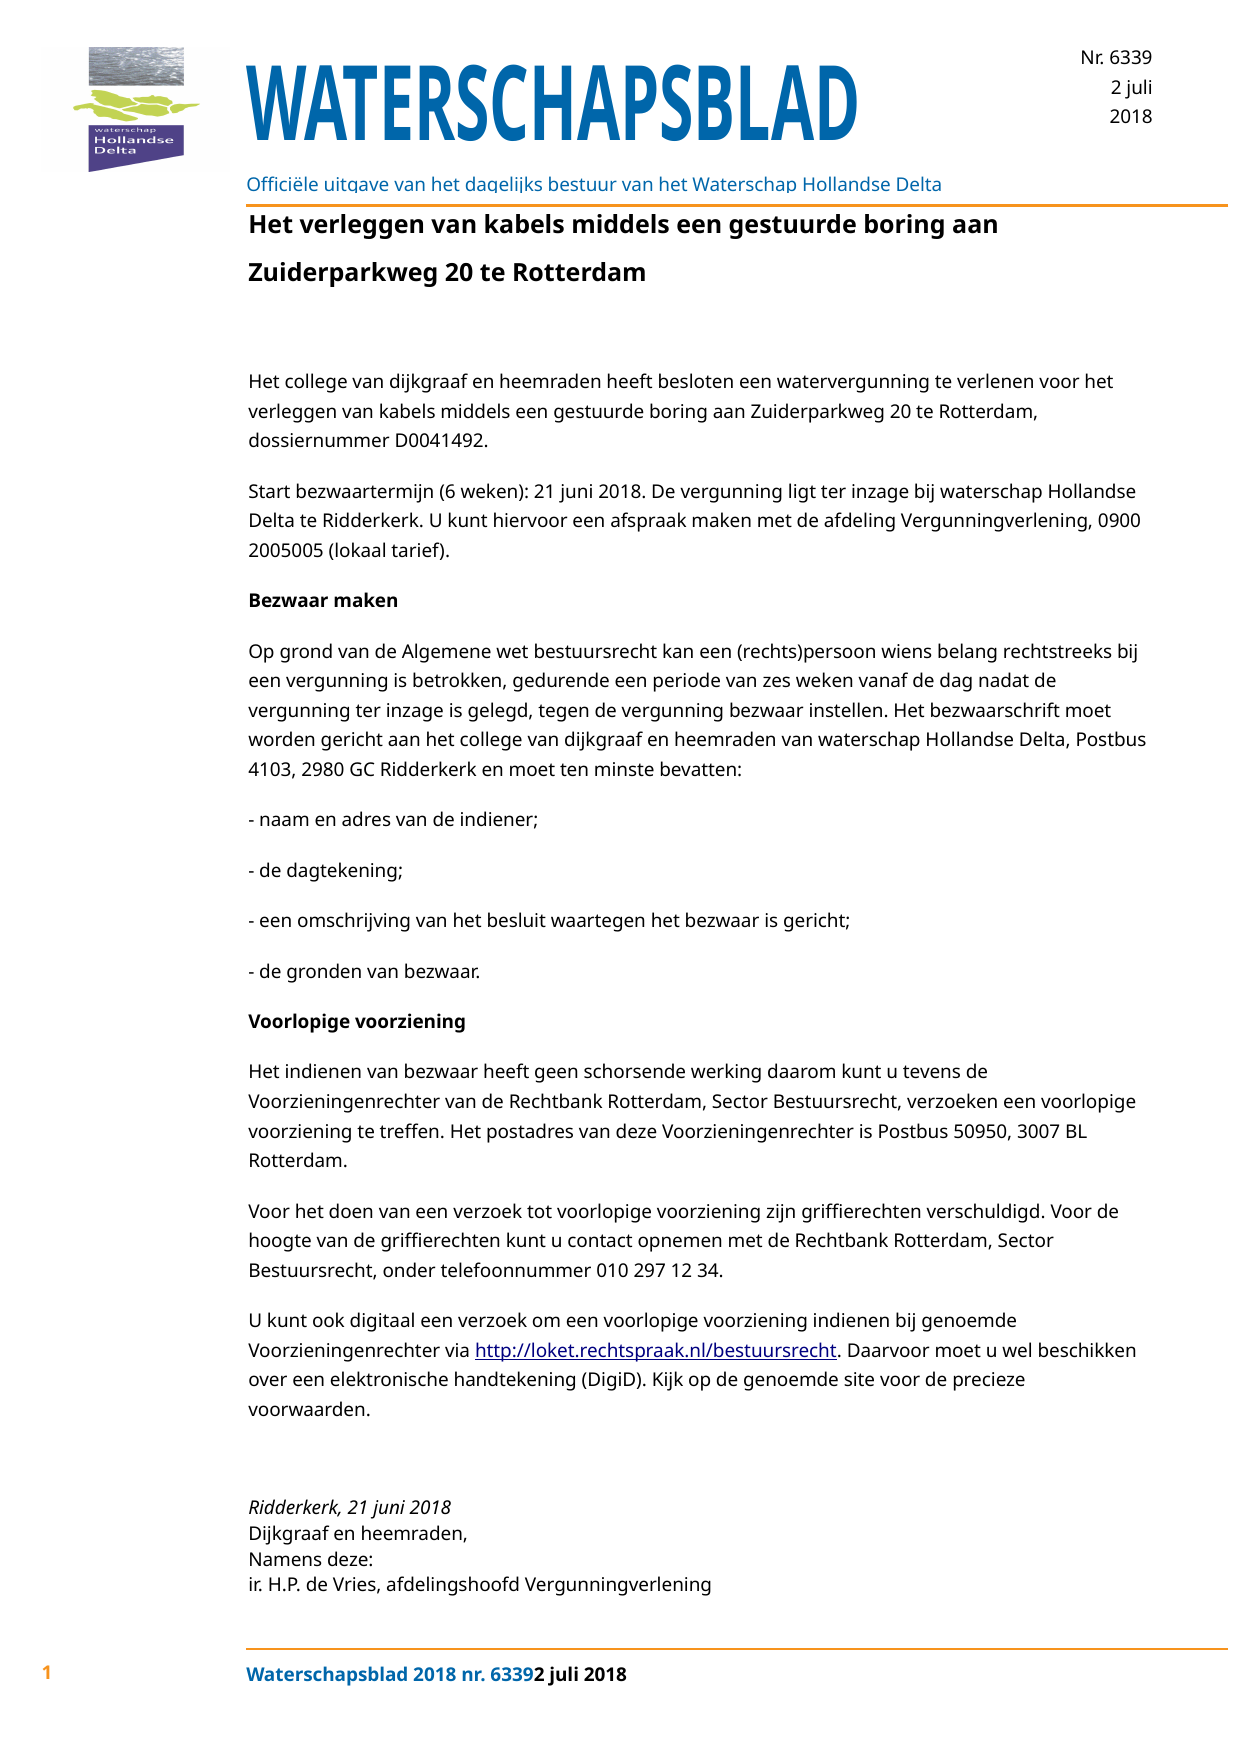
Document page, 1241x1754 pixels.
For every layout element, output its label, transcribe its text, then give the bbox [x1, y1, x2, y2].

picture [41, 47, 231, 172]
text Het college van dijkgraaf en heemraden heeft besloten een watervergunning te verlenen voor het verleggen van kabels middels een gestuurde boring aan Zuiderparkweg 20 te Rotterdam, dossiernummer D0041492. [248, 368, 1152, 453]
text Namens deze: [248, 1546, 1152, 1572]
text Start bezwaartermijn (6 weken): 21 juni 2018. De vergunning ligt ter inzage bij waterschap Hollandse Delta te Ridderkerk. U kunt hiervoor een afspraak maken met de afdeling Vergunningverlening, 0900 2005005 (lokaal tarief). [248, 478, 1152, 563]
text Voor het doen van een verzoek tot voorlopige voorziening zijn griffierechten verschuldigd. Voor de hoogte van de griffierechten kunt u contact opnemen met de Rechtbank Rotterdam, Sector Bestuursrecht, onder telefoonnummer 010 297 12 34. [248, 1198, 1152, 1283]
text Dijkgraaf en heemraden, [248, 1520, 1152, 1546]
text Het verleggen van kabels middels een gestuurde boring aan Zuiderparkweg 20 te Rotterdam [248, 207, 1152, 288]
text - de dagtekening; [248, 857, 1152, 883]
text Het indienen van bezwaar heeft geen schorsende werking daarom kunt u tevens de Voorzieningenrechter van de Rechtbank Rotterdam, Sector Bestuursrecht, verzoeken een voorlopige voorziening te treffen. Het postadres van deze Voorzieningenrechter is Postbus 50950, 3007 BL Rotterdam. [248, 1059, 1152, 1173]
text ir. H.P. de Vries, afdelingshoofd Vergunningverlening [248, 1572, 1152, 1597]
text Voorlopige voorziening [248, 1008, 1152, 1034]
text Op grond van de Algemene wet bestuursrecht kan een (rechts)persoon wiens belang rechtstreeks bij een vergunning is betrokken, gedurende een periode van zes weken vanaf de dag nadat de vergunning ter inzage is gelegd, tegen de vergunning bezwaar instellen. Het bezwaarschrift moet worden gericht aan het college van dijkgraaf en heemraden van waterschap Hollandse Delta, Postbus 4103, 2980 GC Ridderkerk en moet ten minste bevatten: [248, 638, 1152, 782]
text - naam en adres van de indiener; [248, 807, 1152, 832]
text Ridderkerk, 21 juni 2018 [248, 1494, 1152, 1520]
text - een omschrijving van het besluit waartegen het bezwaar is gericht; [248, 907, 1152, 933]
text U kunt ook digitaal een verzoek om een voorlopige voorziening indienen bij genoemde Voorzieningenrechter via http://loket.rechtspraak.nl/bestuursrecht. Daarvoor moet u wel beschikken over een elektronische handtekening (DigiD). Kijk op de genoemde site voor de precieze voorwaarden. [248, 1307, 1152, 1422]
text - de gronden van bezwaar. [248, 958, 1152, 984]
text Bezwaar maken [248, 587, 1152, 613]
